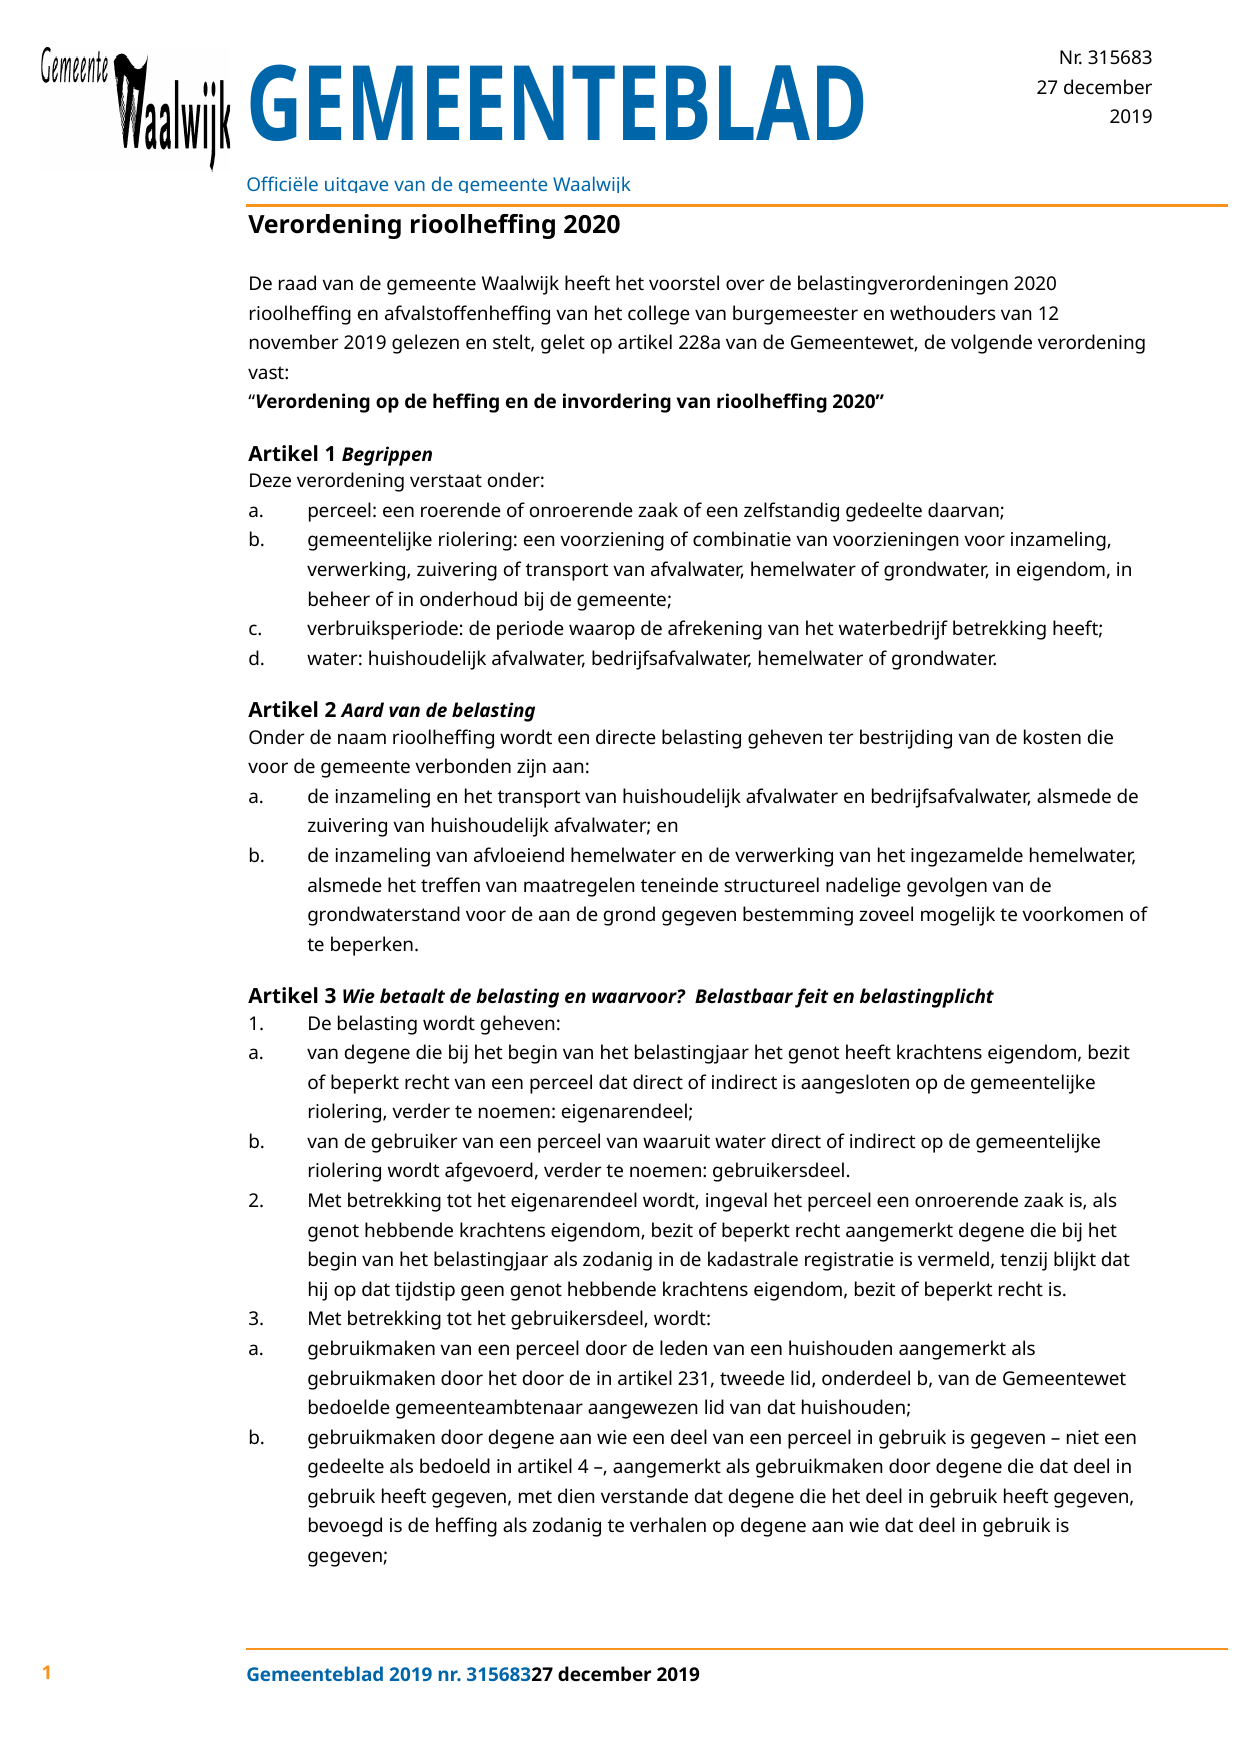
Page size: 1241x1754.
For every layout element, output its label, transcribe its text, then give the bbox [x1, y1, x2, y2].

list gebruikmaken van een perceel door de leden van een huishouden aangemerkt als gebruikmaken door het door de in artikel 231, tweede lid, onderdeel b, van de Gemeentewet bedoelde gemeenteambtenaar aangewezen lid van dat huishouden; [248, 1335, 1152, 1420]
picture [41, 47, 231, 172]
list van de gebruiker van een perceel van waaruit water direct of indirect op de gemeentelijke riolering wordt afgevoerd, verder te noemen: gebruikersdeel. [248, 1128, 1152, 1183]
list perceel: een roerende of onroerende zaak of een zelfstandig gedeelte daarvan; [248, 497, 1152, 523]
text Verordening rioolheffing 2020 [248, 207, 1152, 241]
list Met betrekking tot het eigenarendeel wordt, ingeval het perceel een onroerende zaak is, als genot hebbende krachtens eigendom, bezit of beperkt recht aangemerkt degene die bij het begin van het belastingjaar als zodanig in de kadastrale registratie is vermeld, tenzij blijkt dat hij op dat tijdstip geen genot hebbende krachtens eigendom, bezit of beperkt recht is. [248, 1187, 1152, 1302]
text “Verordening op de heffing en de invordering van rioolheffing 2020” [248, 389, 1152, 414]
text Deze verordening verstaat onder: [248, 467, 1152, 493]
list Met betrekking tot het gebruikersdeel, wordt: [248, 1306, 1152, 1331]
list verbruiksperiode: de periode waarop de afrekening van het waterbedrijf betrekking heeft; [248, 615, 1152, 641]
list de inzameling van afvloeiend hemelwater en de verwerking van het ingezamelde hemelwater, alsmede het treffen van maatregelen teneinde structureel nadelige gevolgen van de grondwaterstand voor de aan de grond gegeven bestemming zoveel mogelijk te voorkomen of te beperken. [248, 842, 1152, 957]
text Artikel 2 Aard van de belasting [248, 695, 1152, 724]
text Artikel 1 Begrippen [248, 439, 1152, 467]
list water: huishoudelijk afvalwater, bedrijfsafvalwater, hemelwater of grondwater. [248, 645, 1152, 671]
list gebruikmaken door degene aan wie een deel van een perceel in gebruik is gegeven – niet een gedeelte als bedoeld in artikel 4 –, aangemerkt als gebruikmaken door degene die dat deel in gebruik heeft gegeven, met dien verstande dat degene die het deel in gebruik heeft gegeven, bevoegd is de heffing als zodanig te verhalen op degene aan wie dat deel in gebruik is gegeven; [248, 1424, 1152, 1568]
text De raad van de gemeente Waalwijk heeft het voorstel over de belastingverordeningen 2020 rioolheffing en afvalstoffenheffing van het college van burgemeester en wethouders van 12 november 2019 gelezen en stelt, gelet op artikel 228a van de Gemeentewet, de volgende verordening vast: [248, 270, 1152, 385]
list van degene die bij het begin van het belastingjaar het genot heeft krachtens eigendom, bezit of beperkt recht van een perceel dat direct of indirect is aangesloten op de gemeentelijke riolering, verder te noemen: eigenarendeel; [248, 1039, 1152, 1124]
text Onder de naam rioolheffing wordt een directe belasting geheven ter bestrijding van de kosten die voor de gemeente verbonden zijn aan: [248, 724, 1152, 779]
list De belasting wordt geheven: [248, 1010, 1152, 1036]
text Artikel 3 Wie betaalt de belasting en waarvoor? Belastbaar feit en belastingplicht [248, 981, 1152, 1010]
list de inzameling en het transport van huishoudelijk afvalwater en bedrijfsafvalwater, alsmede de zuivering van huishoudelijk afvalwater; en [248, 783, 1152, 838]
list gemeentelijke riolering: een voorziening of combinatie van voorzieningen voor inzameling, verwerking, zuivering of transport van afvalwater, hemelwater of grondwater, in eigendom, in beheer of in onderhoud bij de gemeente; [248, 527, 1152, 612]
